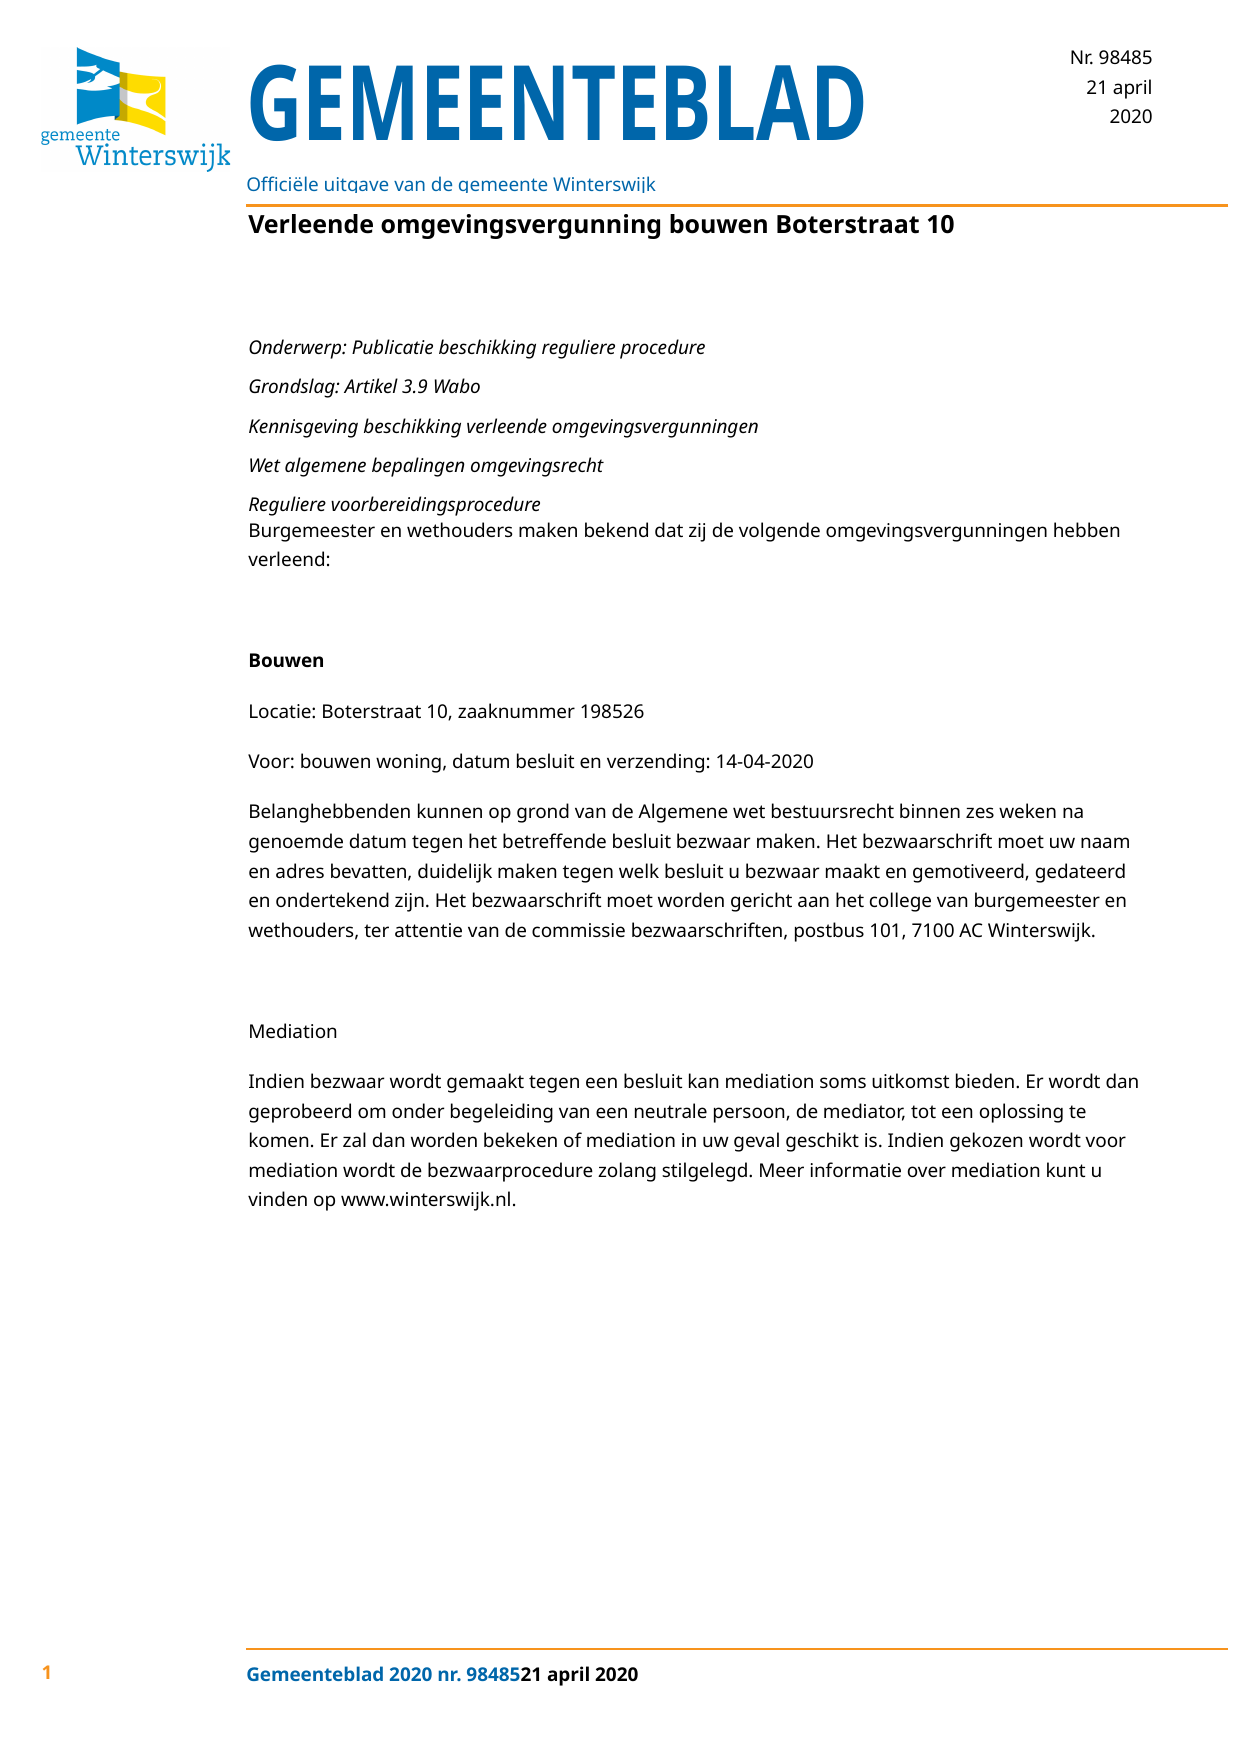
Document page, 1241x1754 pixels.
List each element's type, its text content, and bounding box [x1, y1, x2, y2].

text Reguliere voorbereidingsprocedure [248, 491, 1152, 517]
text Grondslag: Artikel 3.9 Wabo [248, 373, 1152, 399]
picture [225, 153, 231, 162]
picture [41, 47, 231, 172]
text Kennisgeving beschikking verleende omgevingsvergunningen [248, 413, 1152, 438]
text Verleende omgevingsvergunning bouwen Boterstraat 10 [248, 207, 1152, 241]
text Burgemeester en wethouders maken bekend dat zij de volgende omgevingsvergunningen hebben verleend: [248, 517, 1152, 572]
text Onderwerp: Publicatie beschikking reguliere procedure [248, 334, 1152, 360]
text Indien bezwaar wordt gemaakt tegen een besluit kan mediation soms uitkomst bieden. Er wordt dan geprobeerd om onder begeleiding van een neutrale persoon, de mediator, tot een oplossing te komen. Er zal dan worden bekeken of mediation in uw geval geschikt is. Indien gekozen wordt voor mediation wordt de bezwaarprocedure zolang stilgelegd. Meer informatie over mediation kunt u vinden op www.winterswijk.nl. [248, 1068, 1152, 1212]
text Locatie: Boterstraat 10, zaaknummer 198526 [248, 698, 1152, 724]
text Bouwen [248, 647, 1152, 673]
text Voor: bouwen woning, datum besluit en verzending: 14-04-2020 [248, 748, 1152, 774]
text Mediation [248, 1018, 1152, 1044]
text Wet algemene bepalingen omgevingsrecht [248, 452, 1152, 478]
text Belanghebbenden kunnen op grond van de Algemene wet bestuursrecht binnen zes weken na genoemde datum tegen het betreffende besluit bezwaar maken. Het bezwaarschrift moet uw naam en adres bevatten, duidelijk maken tegen welk besluit u bezwaar maakt en gemotiveerd, gedateerd en ondertekend zijn. Het bezwaarschrift moet worden gericht aan het college van burgemeester en wethouders, ter attentie van de commissie bezwaarschriften, postbus 101, 7100 AC Winterswijk. [248, 799, 1152, 943]
